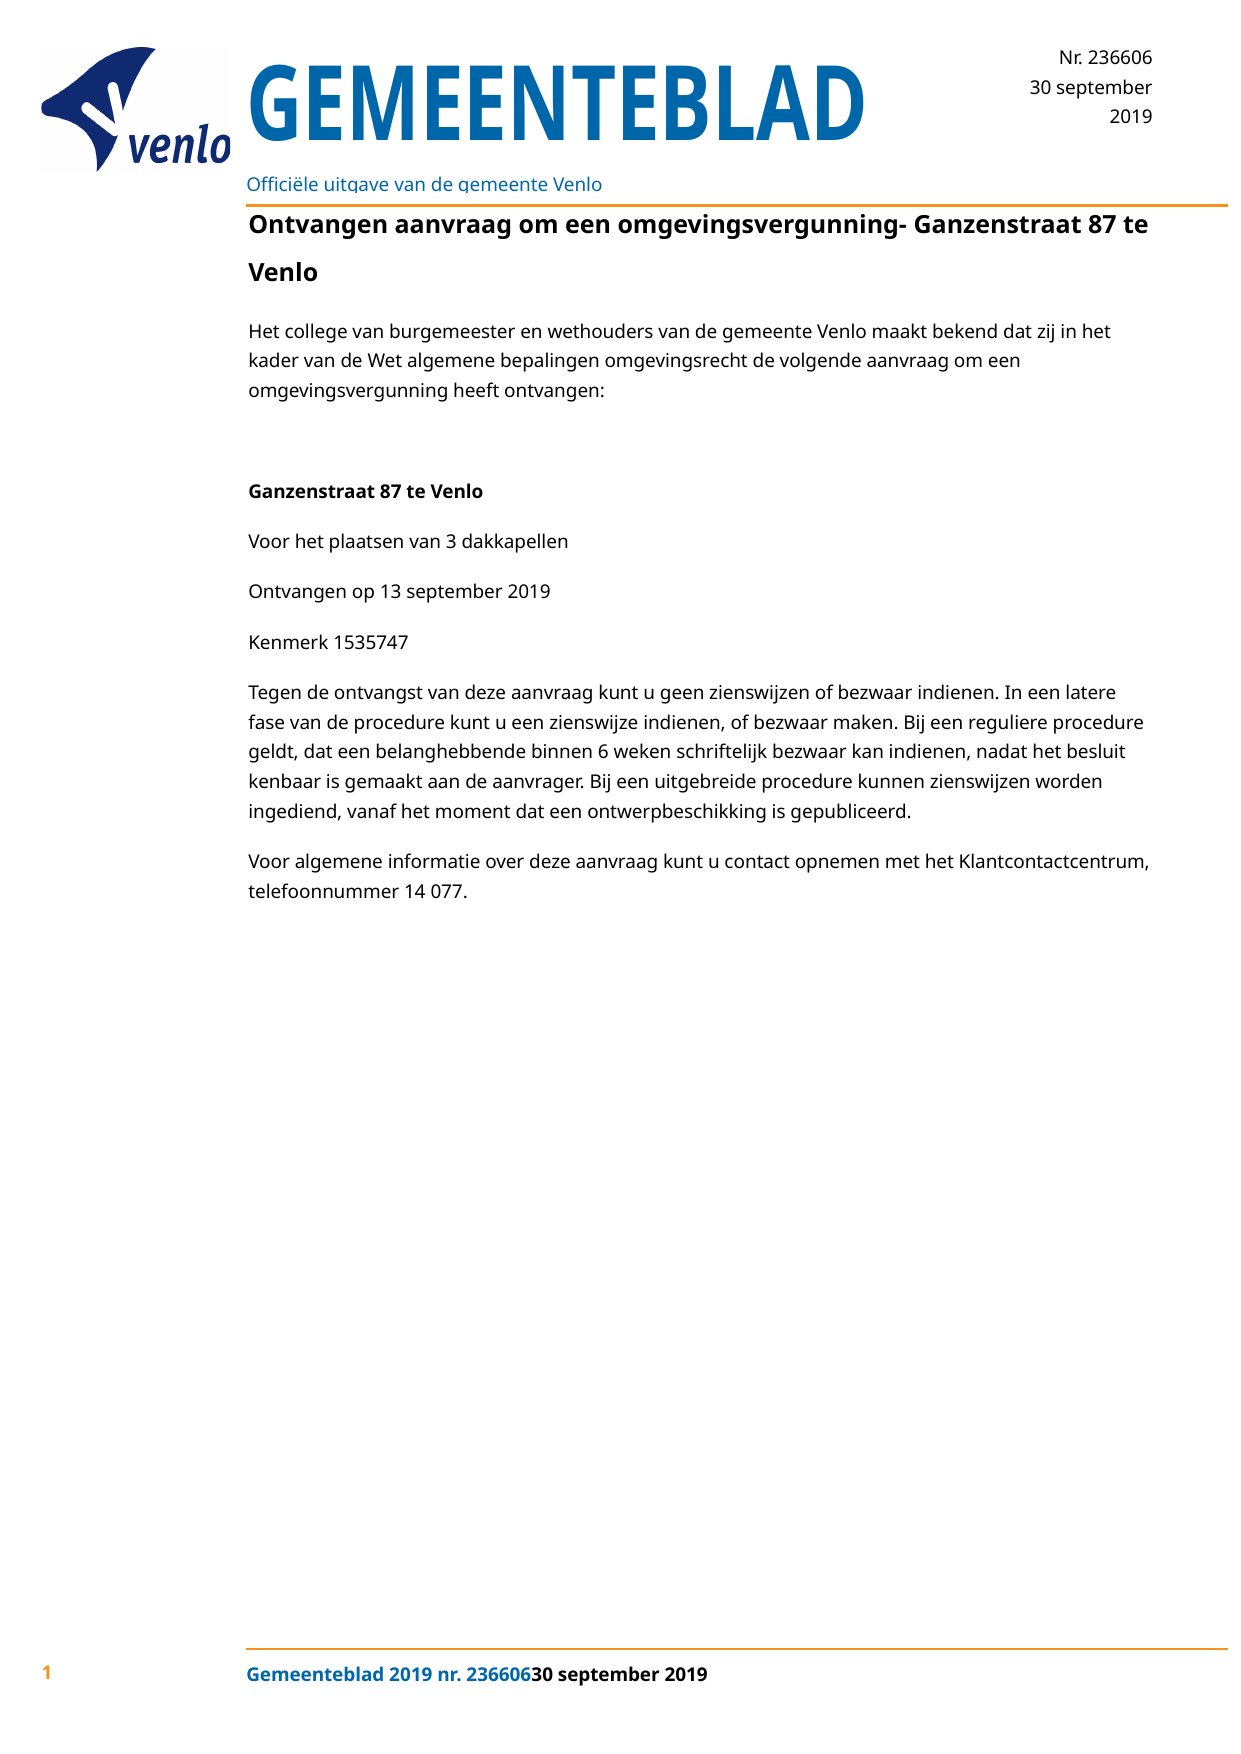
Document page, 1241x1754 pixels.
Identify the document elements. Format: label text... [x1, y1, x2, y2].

text Het college van burgemeester en wethouders van de gemeente Venlo maakt bekend dat zij in het kader van de Wet algemene bepalingen omgevingsrecht de volgende aanvraag om een omgevingsvergunning heeft ontvangen: [248, 318, 1152, 403]
text Tegen de ontvangst van deze aanvraag kunt u geen zienswijzen of bezwaar indienen. In een latere fase van de procedure kunt u een zienswijze indienen, of bezwaar maken. Bij een reguliere procedure geldt, dat een belanghebbende binnen 6 weken schriftelijk bezwaar kan indienen, nadat het besluit kenbaar is gemaakt aan de aanvrager. Bij een uitgebreide procedure kunnen zienswijzen worden ingediend, vanaf het moment dat een ontwerpbeschikking is gepubliceerd. [248, 679, 1152, 824]
text Ontvangen aanvraag om een omgevingsvergunning- Ganzenstraat 87 te Venlo [248, 207, 1152, 288]
text Voor het plaatsen van 3 dakkapellen [248, 528, 1152, 554]
text Kenmerk 1535747 [248, 629, 1152, 655]
picture [41, 47, 231, 172]
text Ontvangen op 13 september 2019 [248, 579, 1152, 604]
text Voor algemene informatie over deze aanvraag kunt u contact opnemen met het Klantcontactcentrum, telefoonnummer 14 077. [248, 848, 1152, 904]
text Ganzenstraat 87 te Venlo [248, 478, 1152, 504]
